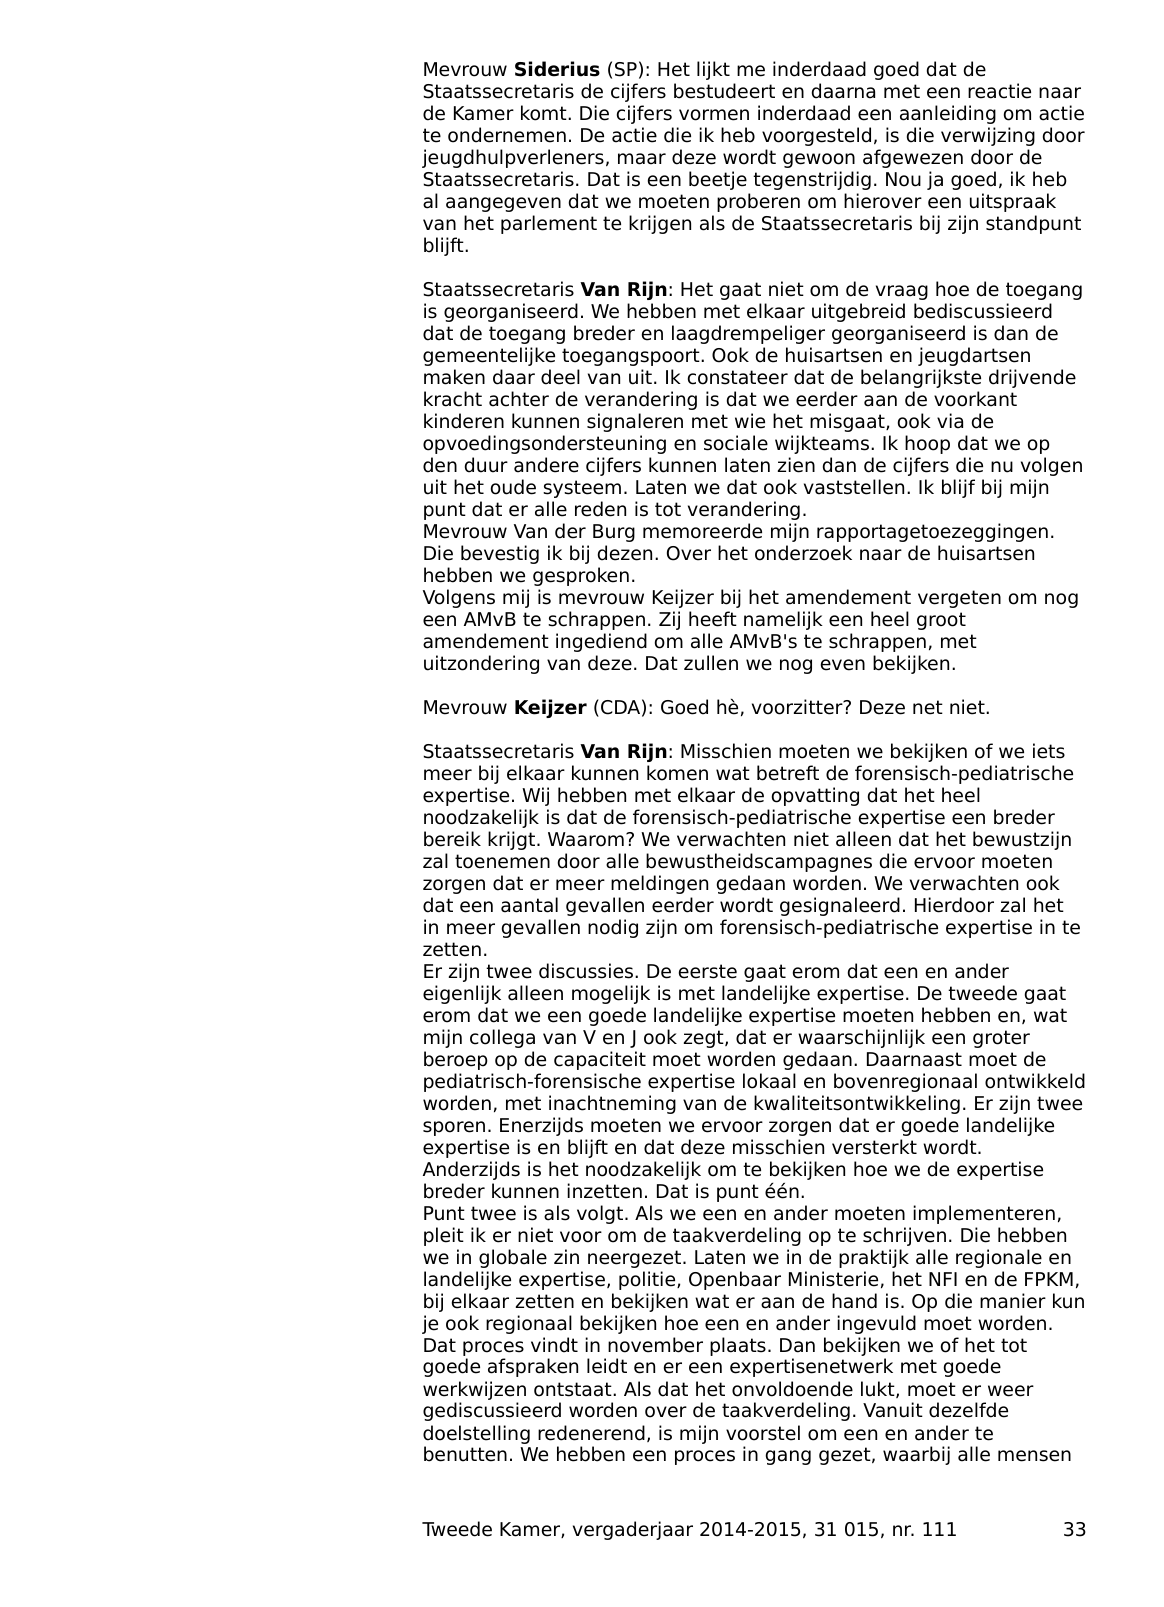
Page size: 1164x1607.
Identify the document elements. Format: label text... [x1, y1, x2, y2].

text Volgens mij is mevrouw Keijzer bij het amendement vergeten om nog een AMvB te schrappen. Zij heeft namelijk een heel groot amendement ingediend om alle AMvB's te schrappen, met uitzondering van deze. Dat zullen we nog even bekijken. [422, 587, 1087, 675]
text Er zijn twee discussies. De eerste gaat erom dat een en ander eigenlijk alleen mogelijk is met landelijke expertise. De tweede gaat erom dat we een goede landelijke expertise moeten hebben en, wat mijn collega van V en J ook zegt, dat er waarschijnlijk een groter beroep op de capaciteit moet worden gedaan. Daarnaast moet de pediatrisch-forensische expertise lokaal en bovenregionaal ontwikkeld worden, met inachtneming van de kwaliteitsontwikkeling. Er zijn twee sporen. Enerzijds moeten we ervoor zorgen dat er goede landelijke expertise is en blijft en dat deze misschien versterkt wordt. Anderzijds is het noodzakelijk om te bekijken hoe we de expertise breder kunnen inzetten. Dat is punt één. [422, 961, 1087, 1203]
text Mevrouw Siderius (SP): Het lijkt me inderdaad goed dat de Staatssecretaris de cijfers bestudeert en daarna met een reactie naar de Kamer komt. Die cijfers vormen inderdaad een aanleiding om actie te ondernemen. De actie die ik heb voorgesteld, is die verwijzing door jeugdhulpverleners, maar deze wordt gewoon afgewezen door de Staatssecretaris. Dat is een beetje tegenstrijdig. Nou ja goed, ik heb al aangegeven dat we moeten proberen om hierover een uitspraak van het parlement te krijgen als de Staatssecretaris bij zijn standpunt blijft. [422, 59, 1087, 257]
text Staatssecretaris Van Rijn: Misschien moeten we bekijken of we iets meer bij elkaar kunnen komen wat betreft de forensisch-pediatrische expertise. Wij hebben met elkaar de opvatting dat het heel noodzakelijk is dat de forensisch-pediatrische expertise een breder bereik krijgt. Waarom? We verwachten niet alleen dat het bewustzijn zal toenemen door alle bewustheidscampagnes die ervoor moeten zorgen dat er meer meldingen gedaan worden. We verwachten ook dat een aantal gevallen eerder wordt gesignaleerd. Hierdoor zal het in meer gevallen nodig zijn om forensisch-pediatrische expertise in te zetten. [422, 741, 1087, 961]
text Mevrouw Keijzer (CDA): Goed hè, voorzitter? Deze net niet. [422, 697, 1087, 719]
text Punt twee is als volgt. Als we een en ander moeten implementeren, pleit ik er niet voor om de taakverdeling op te schrijven. Die hebben we in globale zin neergezet. Laten we in de praktijk alle regionale en landelijke expertise, politie, Openbaar Ministerie, het NFI en de FPKM, bij elkaar zetten en bekijken wat er aan de hand is. Op die manier kun je ook regionaal bekijken hoe een en ander ingevuld moet worden. Dat proces vindt in november plaats. Dan bekijken we of het tot goede afspraken leidt en er een expertisenetwerk met goede werkwijzen ontstaat. Als dat het onvoldoende lukt, moet er weer gediscussieerd worden over de taakverdeling. Vanuit dezelfde doelstelling redenerend, is mijn voorstel om een en ander te benutten. We hebben een proces in gang gezet, waarbij alle mensen [422, 1203, 1087, 1466]
text Staatssecretaris Van Rijn: Het gaat niet om de vraag hoe de toegang is georganiseerd. We hebben met elkaar uitgebreid bediscussieerd dat de toegang breder en laagdrempeliger georganiseerd is dan de gemeentelijke toegangspoort. Ook de huisartsen en jeugdartsen maken daar deel van uit. Ik constateer dat de belangrijkste drijvende kracht achter de verandering is dat we eerder aan de voorkant kinderen kunnen signaleren met wie het misgaat, ook via de opvoedingsondersteuning en sociale wijkteams. Ik hoop dat we op den duur andere cijfers kunnen laten zien dan de cijfers die nu volgen uit het oude systeem. Laten we dat ook vaststellen. Ik blijf bij mijn punt dat er alle reden is tot verandering. [422, 279, 1087, 521]
text Mevrouw Van der Burg memoreerde mijn rapportagetoezeggingen. Die bevestig ik bij dezen. Over het onderzoek naar de huisartsen hebben we gesproken. [422, 521, 1087, 587]
